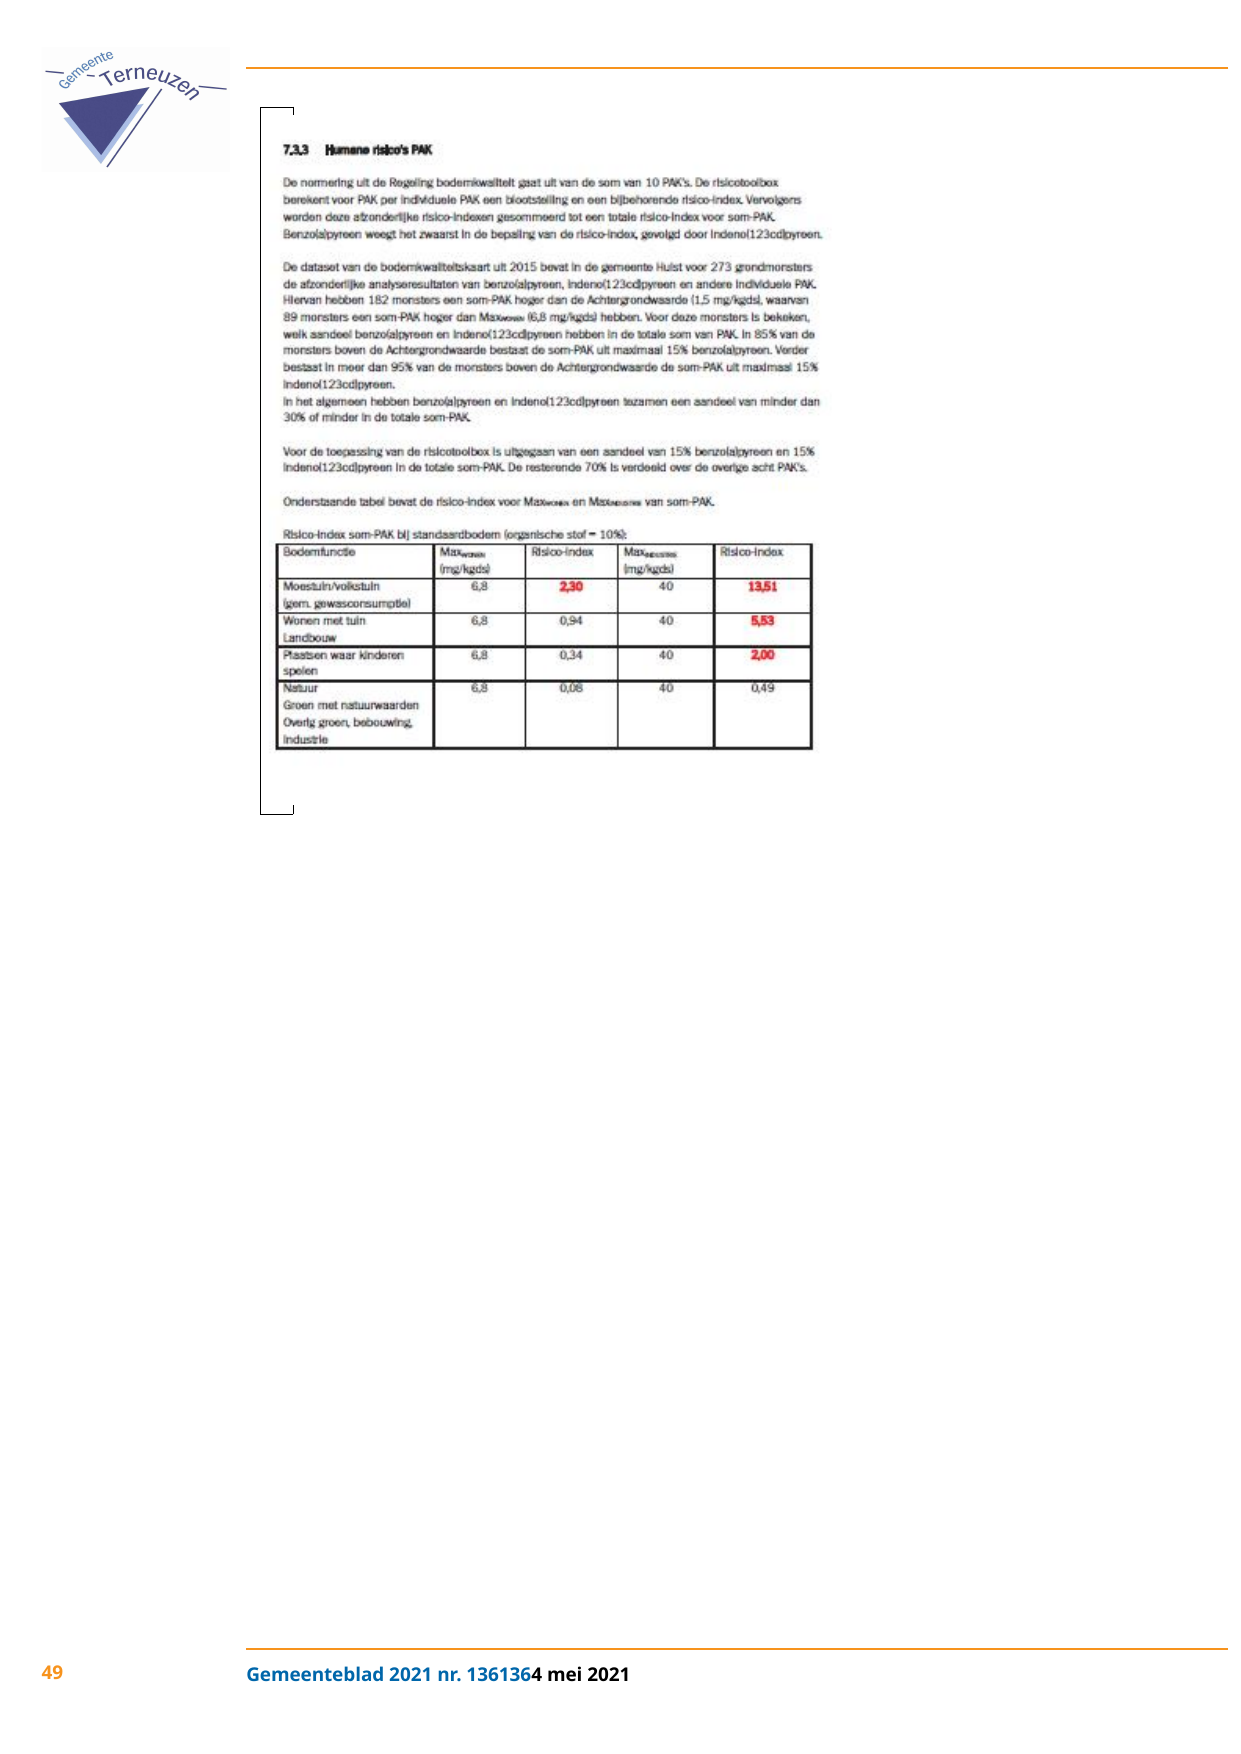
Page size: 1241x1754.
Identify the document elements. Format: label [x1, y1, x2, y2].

picture [268, 115, 832, 805]
picture [41, 47, 231, 172]
